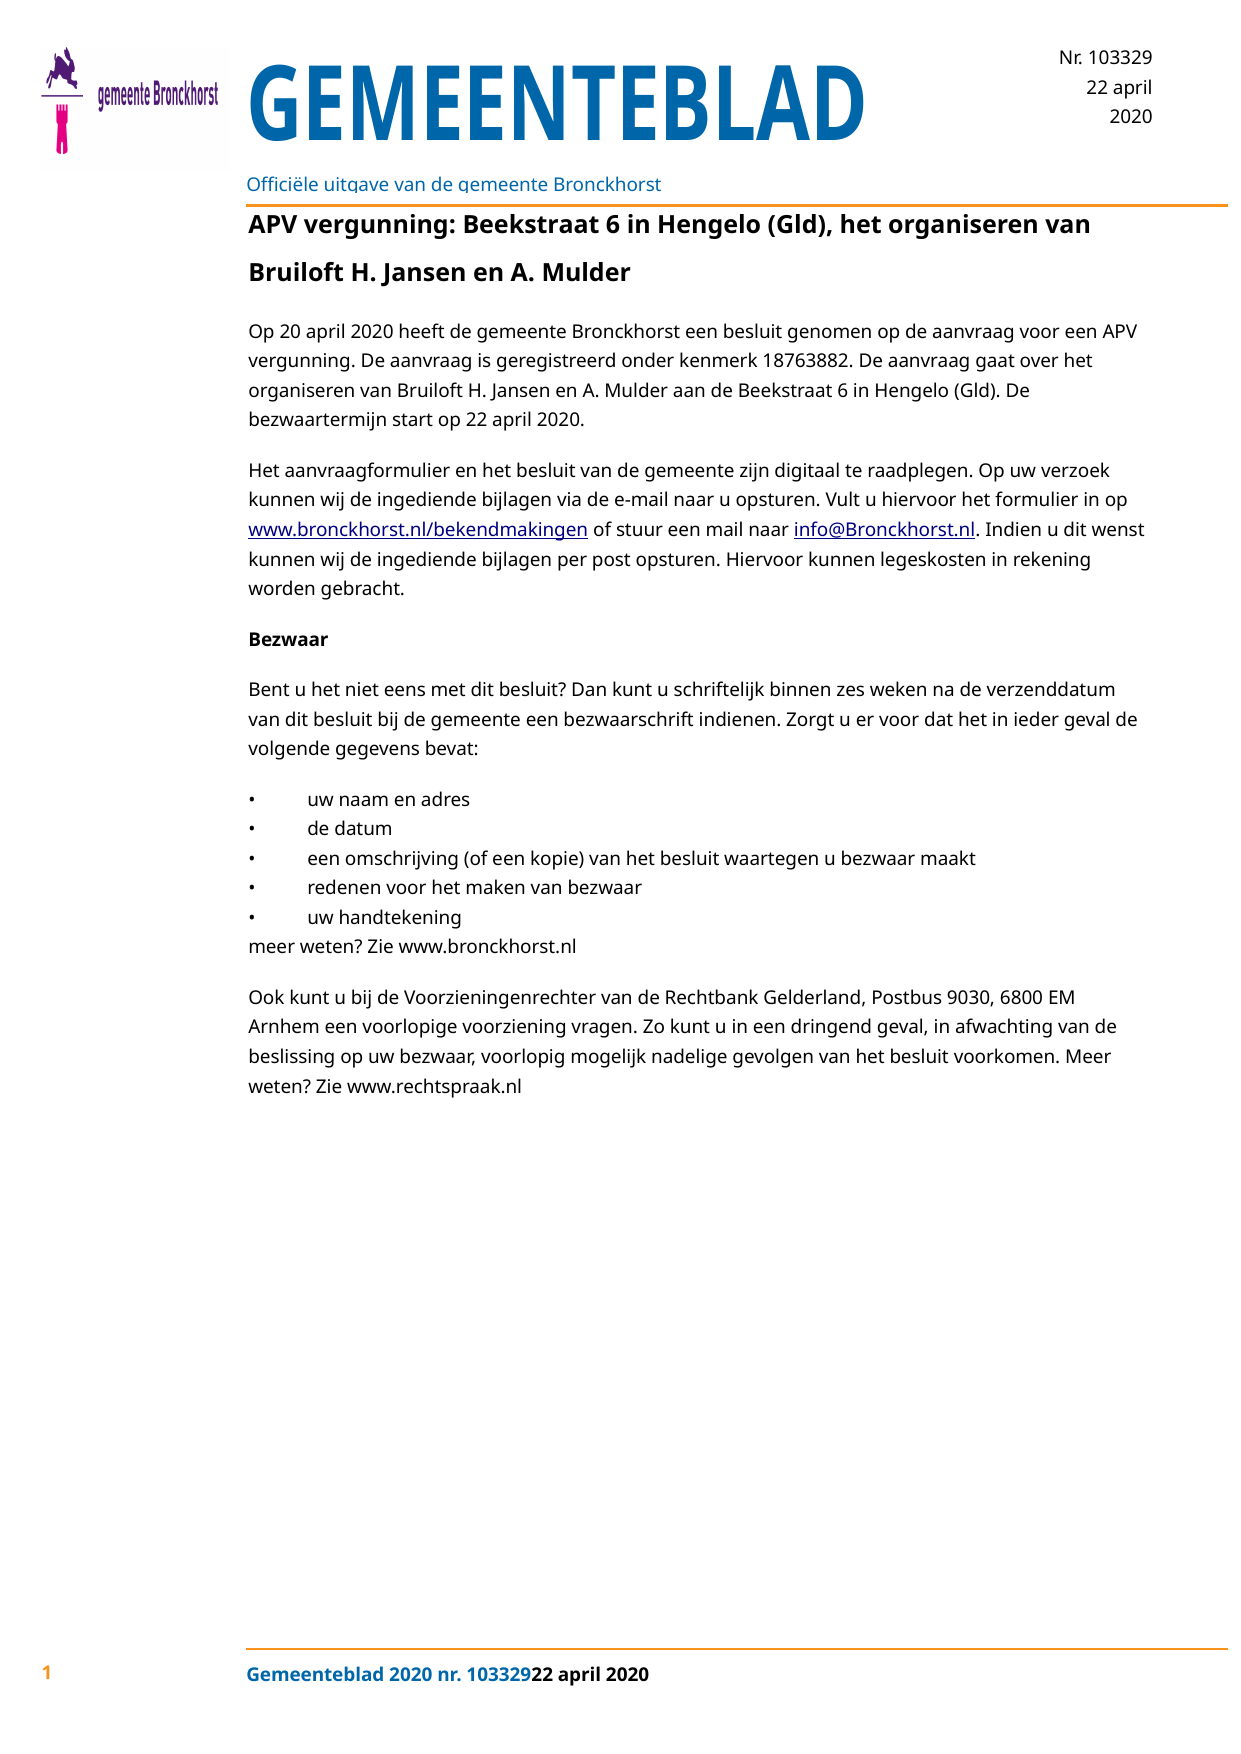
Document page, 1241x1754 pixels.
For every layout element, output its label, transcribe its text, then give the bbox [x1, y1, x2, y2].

list een omschrijving (of een kopie) van het besluit waartegen u bezwaar maakt [248, 845, 1152, 871]
text APV vergunning: Beekstraat 6 in Hengelo (Gld), het organiseren van Bruiloft H. Jansen en A. Mulder [248, 207, 1152, 288]
text meer weten? Zie www.bronckhorst.nl [248, 934, 1152, 959]
text Bent u het niet eens met dit besluit? Dan kunt u schriftelijk binnen zes weken na de verzenddatum van dit besluit bij de gemeente een bezwaarschrift indienen. Zorgt u er voor dat het in ieder geval de volgende gegevens bevat: [248, 676, 1152, 761]
text Op 20 april 2020 heeft de gemeente Bronckhorst een besluit genomen op de aanvraag voor een APV vergunning. De aanvraag is geregistreerd onder kenmerk 18763882. De aanvraag gaat over het organiseren van Bruiloft H. Jansen en A. Mulder aan de Beekstraat 6 in Hengelo (Gld). De bezwaartermijn start op 22 april 2020. [248, 318, 1152, 432]
text Het aanvraagformulier en het besluit van de gemeente zijn digitaal te raadplegen. Op uw verzoek kunnen wij de ingediende bijlagen via de e-mail naar u opsturen. Vult u hiervoor het formulier in op www.bronckhorst.nl/bekendmakingen of stuur een mail naar info@Bronckhorst.nl. Indien u dit wenst kunnen wij de ingediende bijlagen per post opsturen. Hiervoor kunnen legeskosten in rekening worden gebracht. [248, 457, 1152, 601]
list redenen voor het maken van bezwaar [248, 874, 1152, 900]
picture [41, 47, 231, 172]
text Bezwaar [248, 626, 1152, 652]
list uw naam en adres [248, 786, 1152, 812]
text Ook kunt u bij de Voorzieningenrechter van de Rechtbank Gelderland, Postbus 9030, 6800 EM Arnhem een voorlopige voorziening vragen. Zo kunt u in een dringend geval, in afwachting van de beslissing op uw bezwaar, voorlopig mogelijk nadelige gevolgen van het besluit voorkomen. Meer weten? Zie www.rechtspraak.nl [248, 984, 1152, 1099]
list de datum [248, 815, 1152, 841]
list uw handtekening [248, 904, 1152, 930]
